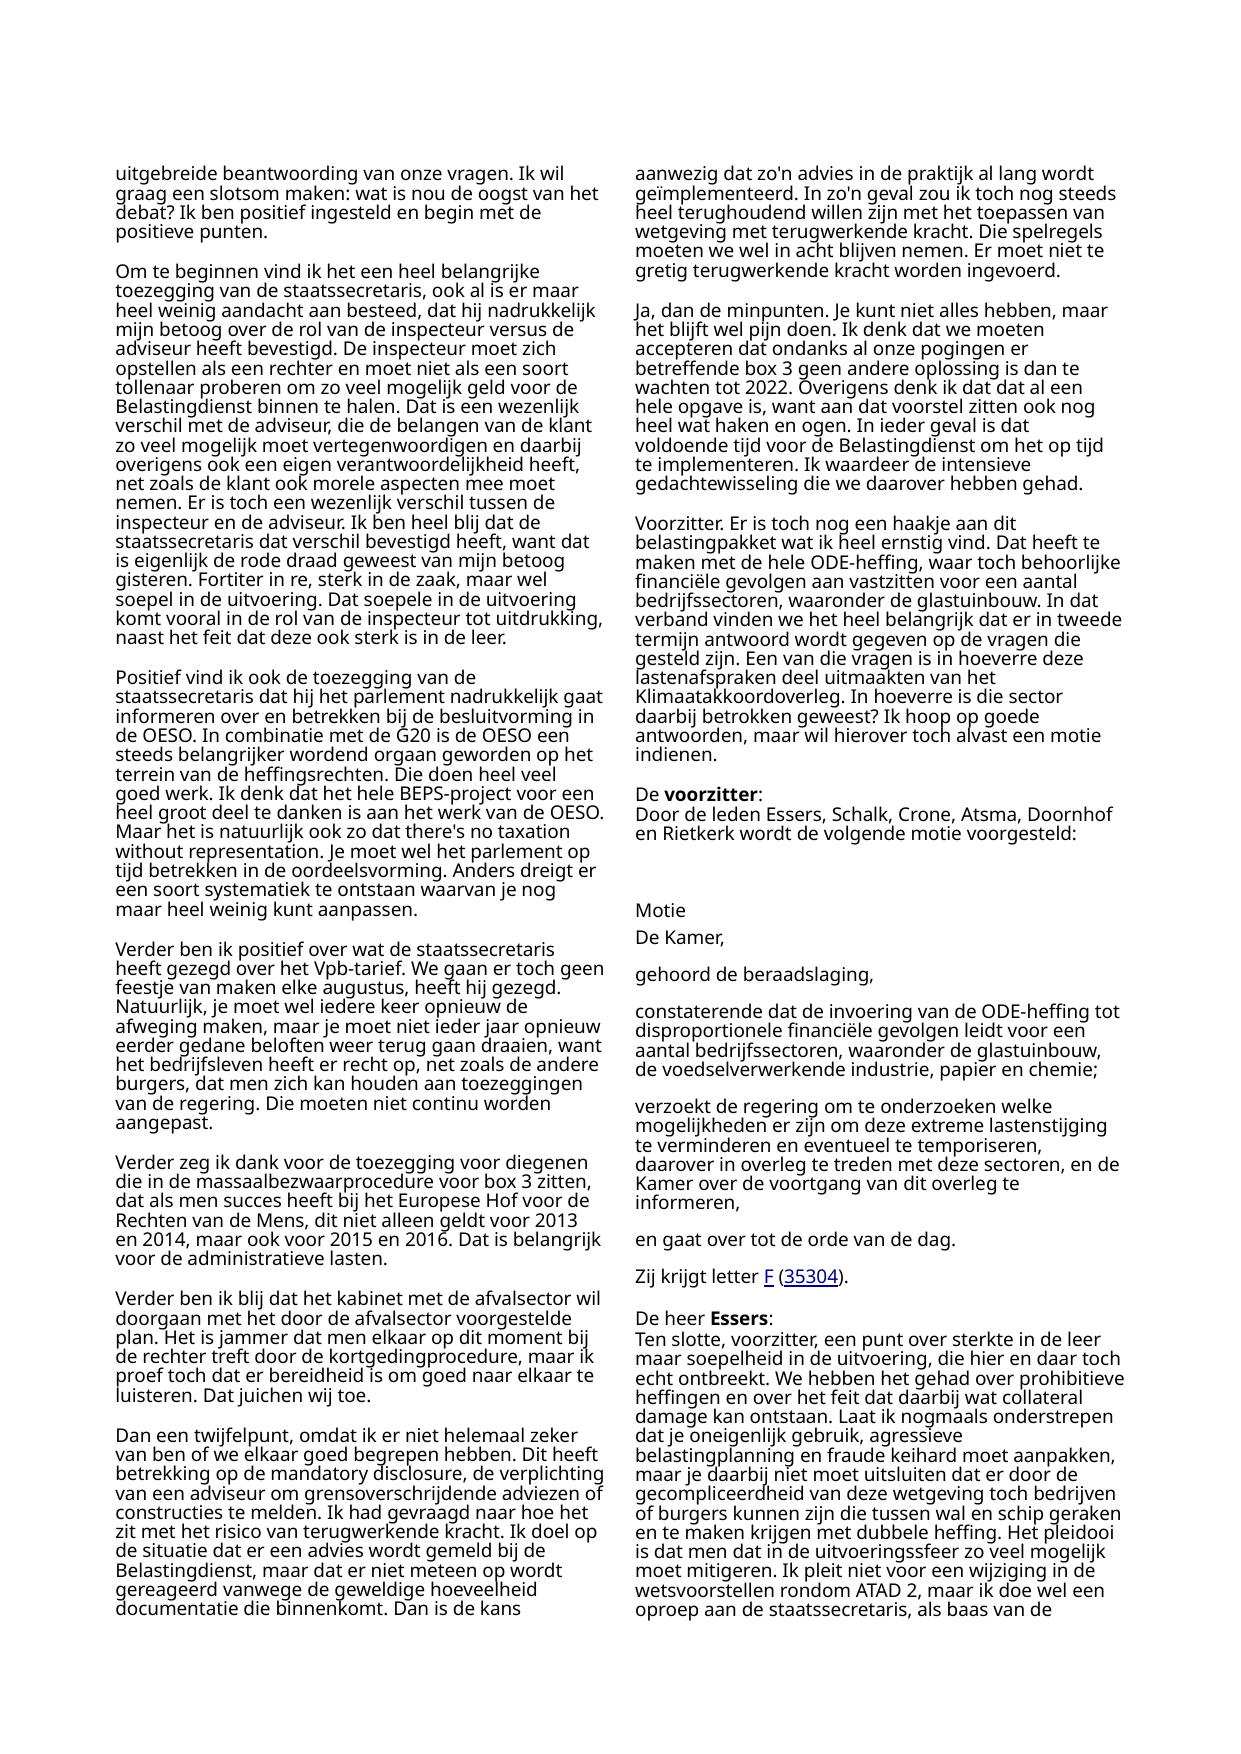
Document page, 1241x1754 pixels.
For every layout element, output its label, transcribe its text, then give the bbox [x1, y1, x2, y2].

text Voorzitter. Er is toch nog een haakje aan dit belastingpakket wat ik heel ernstig vind. Dat heeft te maken met de hele ODE-heffing, waar toch behoorlijke financiële gevolgen aan vastzitten voor een aantal bedrijfssectoren, waaronder de glastuinbouw. In dat verband vinden we het heel belangrijk dat er in tweede termijn antwoord wordt gegeven op de vragen die gesteld zijn. Een van die vragen is in hoeverre deze lastenafspraken deel uitmaakten van het Klimaatakkoordoverleg. In hoeverre is die sector daarbij betrokken geweest? Ik hoop op goede antwoorden, maar wil hierover toch alvast een motie indienen. [635, 515, 1125, 766]
text Zij krijgt letter F (35304). [635, 1268, 1125, 1288]
text constaterende dat de invoering van de ODE-heffing tot disproportionele financiële gevolgen leidt voor een aantal bedrijfssectoren, waaronder de glastuinbouw, de voedselverwerkende industrie, papier en chemie; [635, 1003, 1125, 1080]
text Positief vind ik ook de toezegging van de staatssecretaris dat hij het parlement nadrukkelijk gaat informeren over en betrekken bij de besluitvorming in de OESO. In combinatie met de G20 is de OESO een steeds belangrijker wordend orgaan geworden op het terrein van de heffingsrechten. Die doen heel veel goed werk. Ik denk dat het hele BEPS-project voor een heel groot deel te danken is aan het werk van de OESO. Maar het is natuurlijk ook zo dat there's no taxation without representation. Je moet wel het parlement op tijd betrekken in de oordeelsvorming. Anders dreigt er een soort systematiek te ontstaan waarvan je nog maar heel weinig kunt aanpassen. [115, 669, 605, 920]
text De voorzitter: [635, 786, 1125, 806]
text gehoord de beraadslaging, [635, 966, 1125, 986]
text Verder ben ik blij dat het kabinet met de afvalsector wil doorgaan met het door de afvalsector voorgestelde plan. Het is jammer dat men elkaar op dit moment bij de rechter treft door de kortgedingprocedure, maar ik proef toch dat er bereidheid is om goed naar elkaar te luisteren. Dat juichen wij toe. [115, 1290, 605, 1406]
text Ten slotte, voorzitter, een punt over sterkte in de leer maar soepelheid in de uitvoering, die hier en daar toch echt ontbreekt. We hebben het gehad over prohibitieve heffingen en over het feit dat daarbij wat collateral damage kan ontstaan. Laat ik nogmaals onderstrepen dat je oneigenlijk gebruik, agressieve belastingplanning en fraude keihard moet aanpakken, maar je daarbij niet moet uitsluiten dat er door de gecompliceerdheid van deze wetgeving toch bedrijven of burgers kunnen zijn die tussen wal en schip geraken en te maken krijgen met dubbele heffing. Het pleidooi is dat men dat in de uitvoeringssfeer zo veel mogelijk moet mitigeren. Ik pleit niet voor een wijziging in de wetsvoorstellen rondom ATAD 2, maar ik doe wel een oproep aan de staatssecretaris, als baas van de [635, 1331, 1125, 1620]
text Motie [635, 898, 1125, 923]
text aanwezig dat zo'n advies in de praktijk al lang wordt geïmplementeerd. In zo'n geval zou ik toch nog steeds heel terughoudend willen zijn met het toepassen van wetgeving met terugwerkende kracht. Die spelregels moeten we wel in acht blijven nemen. Er moet niet te gretig terugwerkende kracht worden ingevoerd. [635, 165, 1125, 281]
text Dan een twijfelpunt, omdat ik er niet helemaal zeker van ben of we elkaar goed begrepen hebben. Dit heeft betrekking op de mandatory disclosure, de verplichting van een adviseur om grensoverschrijdende adviezen of constructies te melden. Ik had gevraagd naar hoe het zit met het risico van terugwerkende kracht. Ik doel op de situatie dat er een advies wordt gemeld bij de Belastingdienst, maar dat er niet meteen op wordt gereageerd vanwege de geweldige hoeveelheid documentatie die binnenkomt. Dan is de kans [115, 1427, 605, 1619]
text Verder zeg ik dank voor de toezegging voor diegenen die in de massaalbezwaarprocedure voor box 3 zitten, dat als men succes heeft bij het Europese Hof voor de Rechten van de Mens, dit niet alleen geldt voor 2013 en 2014, maar ook voor 2015 en 2016. Dat is belangrijk voor de administratieve lasten. [115, 1154, 605, 1269]
text en gaat over tot de orde van de dag. [635, 1231, 1125, 1251]
text Door de leden Essers, Schalk, Crone, Atsma, Doornhof en Rietkerk wordt de volgende motie voorgesteld: [635, 806, 1125, 844]
text Verder ben ik positief over wat de staatssecretaris heeft gezegd over het Vpb-tarief. We gaan er toch geen feestje van maken elke augustus, heeft hij gezegd. Natuurlijk, je moet wel iedere keer opnieuw de afweging maken, maar je moet niet ieder jaar opnieuw eerder gedane beloften weer terug gaan draaien, want het bedrijfsleven heeft er recht op, net zoals de andere burgers, dat men zich kan houden aan toezeggingen van de regering. Die moeten niet continu worden aangepast. [115, 941, 605, 1133]
text De heer Essers: [635, 1305, 1125, 1331]
text verzoekt de regering om te onderzoeken welke mogelijkheden er zijn om deze extreme lastenstijging te verminderen en eventueel te temporiseren, daarover in overleg te treden met deze sectoren, en de Kamer over de voortgang van dit overleg te informeren, [635, 1098, 1125, 1214]
text Ja, dan de minpunten. Je kunt niet alles hebben, maar het blijft wel pijn doen. Ik denk dat we moeten accepteren dat ondanks al onze pogingen er betreffende box 3 geen andere oplossing is dan te wachten tot 2022. Overigens denk ik dat dat al een hele opgave is, want aan dat voorstel zitten ook nog heel wat haken en ogen. In ieder geval is dat voldoende tijd voor de Belastingdienst om het op tijd te implementeren. Ik waardeer de intensieve gedachtewisseling die we daarover hebben gehad. [635, 302, 1125, 494]
text De Kamer, [635, 929, 1125, 948]
text uitgebreide beantwoording van onze vragen. Ik wil graag een slotsom maken: wat is nou de oogst van het debat? Ik ben positief ingesteld en begin met de positieve punten. [115, 165, 605, 242]
text Om te beginnen vind ik het een heel belangrijke toezegging van de staatssecretaris, ook al is er maar heel weinig aandacht aan besteed, dat hij nadrukkelijk mijn betoog over de rol van de inspecteur versus de adviseur heeft bevestigd. De inspecteur moet zich opstellen als een rechter en moet niet als een soort tollenaar proberen om zo veel mogelijk geld voor de Belastingdienst binnen te halen. Dat is een wezenlijk verschil met de adviseur, die de belangen van de klant zo veel mogelijk moet vertegenwoordigen en daarbij overigens ook een eigen verantwoordelijkheid heeft, net zoals de klant ook morele aspecten mee moet nemen. Er is toch een wezenlijk verschil tussen de inspecteur en de adviseur. Ik ben heel blij dat de staatssecretaris dat verschil bevestigd heeft, want dat is eigenlijk de rode draad geweest van mijn betoog gisteren. Fortiter in re, sterk in de zaak, maar wel soepel in de uitvoering. Dat soepele in de uitvoering komt vooral in de rol van de inspecteur tot uitdrukking, naast het feit dat deze ook sterk is in de leer. [115, 263, 605, 648]
